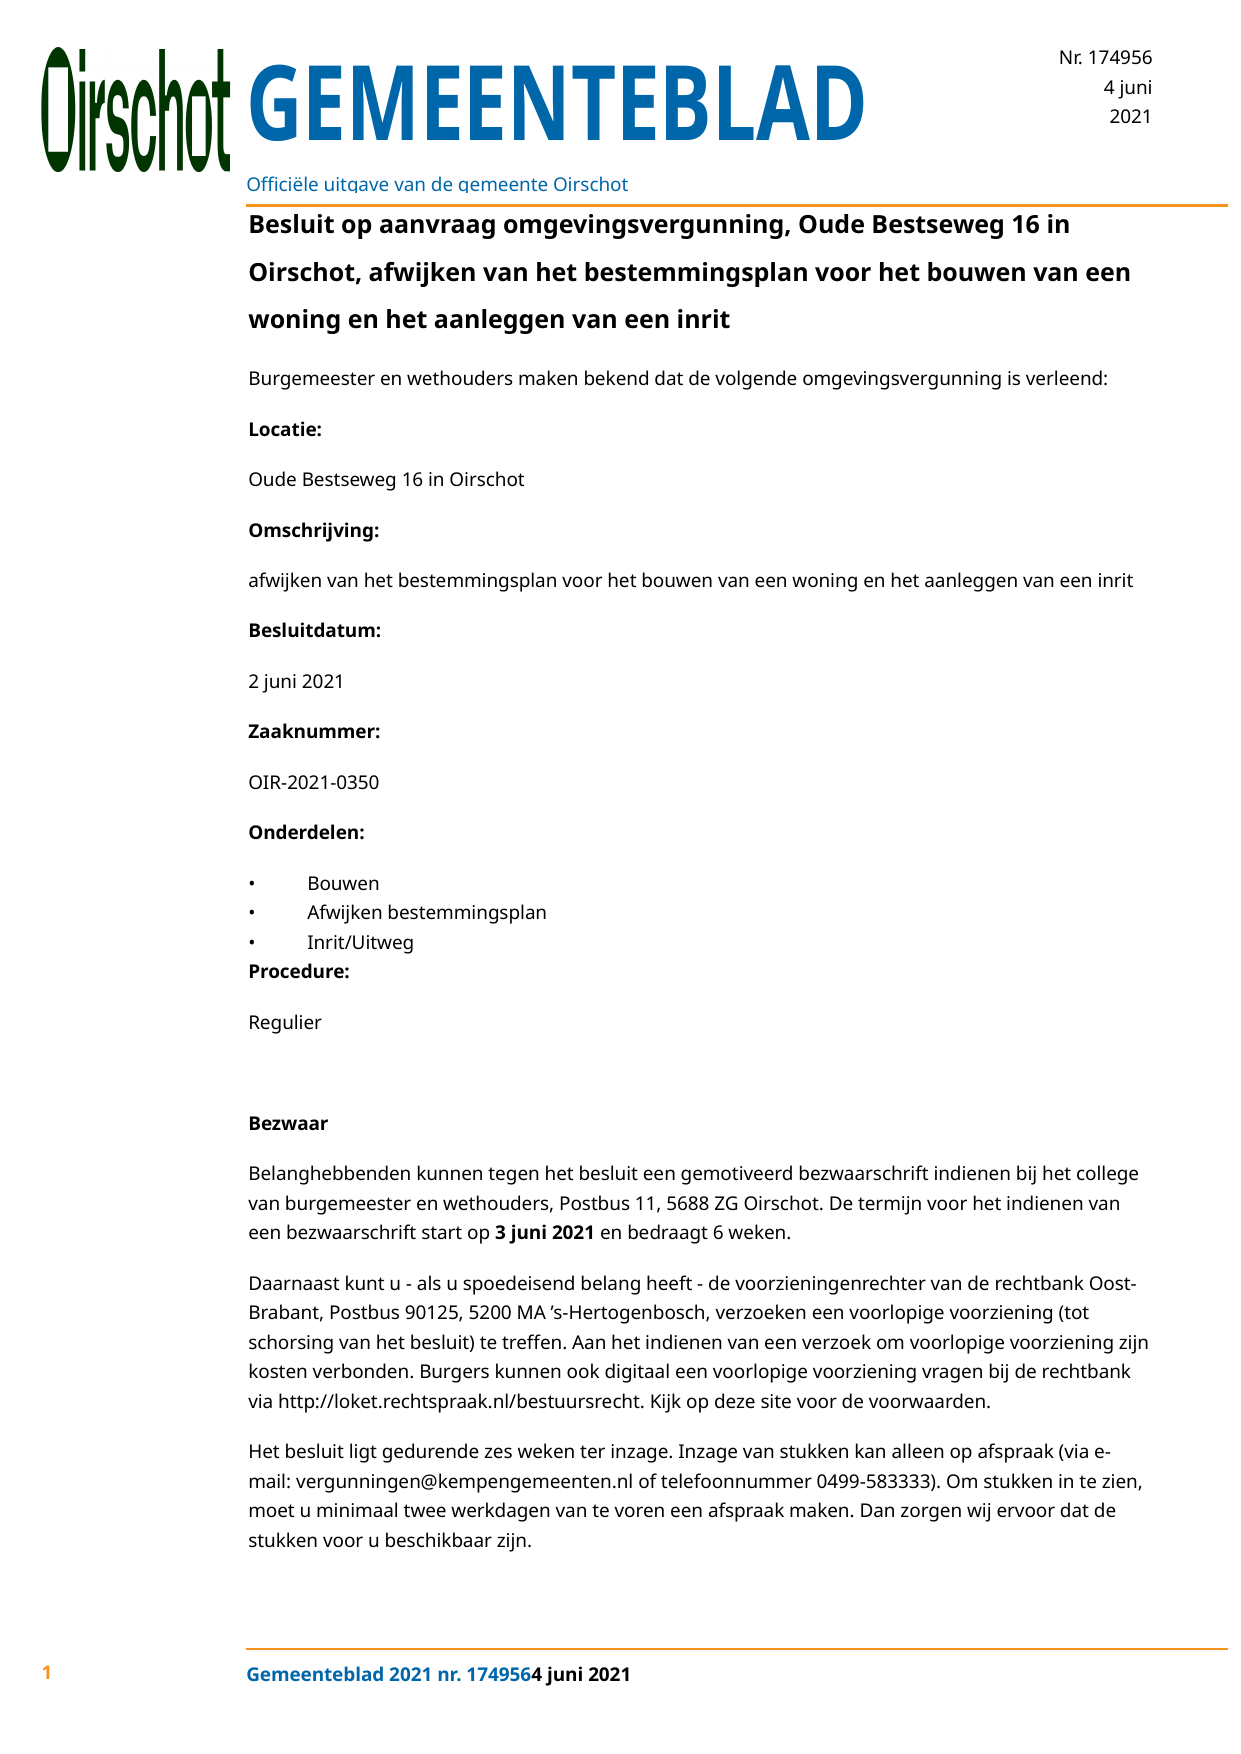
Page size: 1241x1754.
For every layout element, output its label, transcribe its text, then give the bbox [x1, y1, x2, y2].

text Daarnaast kunt u - als u spoedeisend belang heeft - de voorzieningenrechter van de rechtbank Oost-Brabant, Postbus 90125, 5200 MA ’s-Hertogenbosch, verzoeken een voorlopige voorziening (tot schorsing van het besluit) te treffen. Aan het indienen van een verzoek om voorlopige voorziening zijn kosten verbonden. Burgers kunnen ook digitaal een voorlopige voorziening vragen bij de rechtbank via http://loket.rechtspraak.nl/bestuursrecht. Kijk op deze site voor de voorwaarden. [248, 1270, 1152, 1414]
text Oude Bestseweg 16 in Oirschot [248, 466, 1152, 492]
text Besluitdatum: [248, 618, 1152, 643]
list Afwijken bestemmingsplan [248, 899, 1152, 925]
text Locatie: [248, 416, 1152, 442]
text OIR-2021-0350 [248, 769, 1152, 794]
picture [41, 47, 231, 172]
text Besluit op aanvraag omgevingsvergunning, Oude Bestseweg 16 in Oirschot, afwijken van het bestemmingsplan voor het bouwen van een woning en het aanleggen van een inrit [248, 207, 1152, 336]
text Regulier [248, 1009, 1152, 1034]
list Inrit/Uitweg [248, 929, 1152, 954]
text Procedure: [248, 958, 1152, 984]
text Het besluit ligt gedurende zes weken ter inzage. Inzage van stukken kan alleen op afspraak (via e-mail: vergunningen@kempengemeenten.nl of telefoonnummer 0499-583333). Om stukken in te zien, moet u minimaal twee werkdagen van te voren een afspraak maken. Dan zorgen wij ervoor dat de stukken voor u beschikbaar zijn. [248, 1438, 1152, 1553]
list Bouwen [248, 870, 1152, 895]
text Omschrijving: [248, 517, 1152, 542]
text Belanghebbenden kunnen tegen het besluit een gemotiveerd bezwaarschrift indienen bij het college van burgemeester en wethouders, Postbus 11, 5688 ZG Oirschot. De termijn voor het indienen van een bezwaarschrift start op 3 juni 2021 en bedraagt 6 weken. [248, 1160, 1152, 1245]
text Onderdelen: [248, 819, 1152, 845]
text Bezwaar [248, 1110, 1152, 1135]
text afwijken van het bestemmingsplan voor het bouwen van een woning en het aanleggen van een inrit [248, 567, 1152, 593]
text Burgemeester en wethouders maken bekend dat de volgende omgevingsvergunning is verleend: [248, 366, 1152, 391]
text Zaaknummer: [248, 718, 1152, 744]
text 2 juni 2021 [248, 668, 1152, 694]
